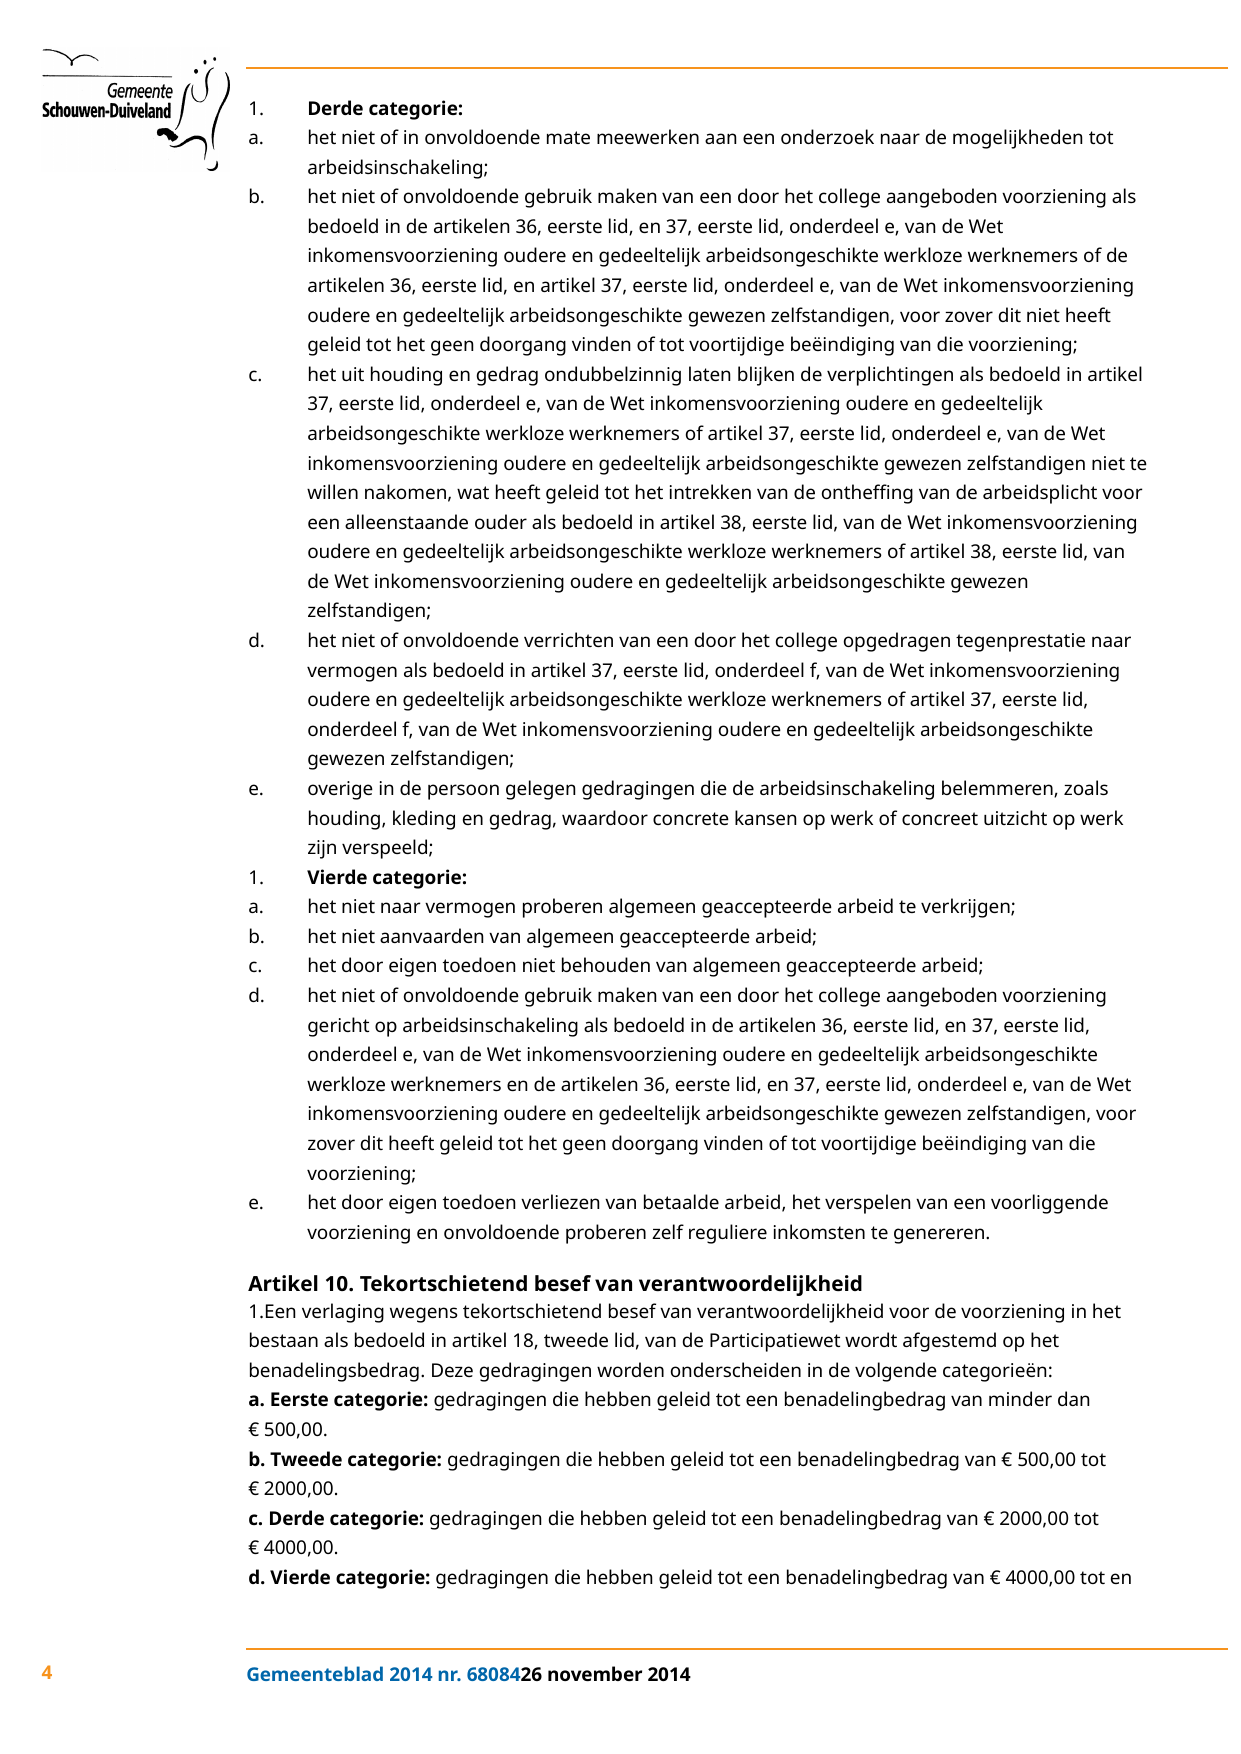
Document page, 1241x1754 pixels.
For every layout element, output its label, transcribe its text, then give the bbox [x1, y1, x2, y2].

list het niet of onvoldoende gebruik maken van een door het college aangeboden voorziening gericht op arbeidsinschakeling als bedoeld in de artikelen 36, eerste lid, en 37, eerste lid, onderdeel e, van de Wet inkomensvoorziening oudere en gedeeltelijk arbeidsongeschikte werkloze werknemers en de artikelen 36, eerste lid, en 37, eerste lid, onderdeel e, van de Wet inkomensvoorziening oudere en gedeeltelijk arbeidsongeschikte gewezen zelfstandigen, voor zover dit heeft geleid tot het geen doorgang vinden of tot voortijdige beëindiging van die voorziening; [248, 982, 1152, 1186]
list het uit houding en gedrag ondubbelzinnig laten blijken de verplichtingen als bedoeld in artikel 37, eerste lid, onderdeel e, van de Wet inkomensvoorziening oudere en gedeeltelijk arbeidsongeschikte werkloze werknemers of artikel 37, eerste lid, onderdeel e, van de Wet inkomensvoorziening oudere en gedeeltelijk arbeidsongeschikte gewezen zelfstandigen niet te willen nakomen, wat heeft geleid tot het intrekken van de ontheffing van de arbeidsplicht voor een alleenstaande ouder als bedoeld in artikel 38, eerste lid, van de Wet inkomensvoorziening oudere en gedeeltelijk arbeidsongeschikte werkloze werknemers of artikel 38, eerste lid, van de Wet inkomensvoorziening oudere en gedeeltelijk arbeidsongeschikte gewezen zelfstandigen; [248, 361, 1152, 623]
text a. Eerste categorie: gedragingen die hebben geleid tot een benadelingbedrag van minder dan € 500,00. [248, 1387, 1152, 1442]
list Derde categorie: [248, 95, 1152, 121]
list het niet of onvoldoende gebruik maken van een door het college aangeboden voorziening als bedoeld in de artikelen 36, eerste lid, en 37, eerste lid, onderdeel e, van de Wet inkomensvoorziening oudere en gedeeltelijk arbeidsongeschikte werkloze werknemers of de artikelen 36, eerste lid, en artikel 37, eerste lid, onderdeel e, van de Wet inkomensvoorziening oudere en gedeeltelijk arbeidsongeschikte gewezen zelfstandigen, voor zover dit niet heeft geleid tot het geen doorgang vinden of tot voortijdige beëindiging van die voorziening; [248, 183, 1152, 357]
picture [41, 47, 231, 172]
text d. Vierde categorie: gedragingen die hebben geleid tot een benadelingbedrag van € 4000,00 tot en [248, 1564, 1152, 1590]
text bestaan als bedoeld in artikel 18, tweede lid, van de Participatiewet wordt afgestemd op het [248, 1327, 1152, 1353]
text b. Tweede categorie: gedragingen die hebben geleid tot een benadelingbedrag van € 500,00 tot € 2000,00. [248, 1446, 1152, 1501]
text benadelingsbedrag. Deze gedragingen worden onderscheiden in de volgende categorieën: [248, 1357, 1152, 1383]
text 1.Een verlaging wegens tekortschietend besef van verantwoordelijkheid voor de voorziening in het [248, 1298, 1152, 1323]
list Vierde categorie: [248, 864, 1152, 890]
list het niet of in onvoldoende mate meewerken aan een onderzoek naar de mogelijkheden tot arbeidsinschakeling; [248, 124, 1152, 180]
text c. Derde categorie: gedragingen die hebben geleid tot een benadelingbedrag van € 2000,00 tot € 4000,00. [248, 1505, 1152, 1560]
list het niet of onvoldoende verrichten van een door het college opgedragen tegenprestatie naar vermogen als bedoeld in artikel 37, eerste lid, onderdeel f, van de Wet inkomensvoorziening oudere en gedeeltelijk arbeidsongeschikte werkloze werknemers of artikel 37, eerste lid, onderdeel f, van de Wet inkomensvoorziening oudere en gedeeltelijk arbeidsongeschikte gewezen zelfstandigen; [248, 627, 1152, 771]
text Artikel 10. Tekortschietend besef van verantwoordelijkheid [248, 1269, 1152, 1298]
list het door eigen toedoen verliezen van betaalde arbeid, het verspelen van een voorliggende voorziening en onvoldoende proberen zelf reguliere inkomsten te genereren. [248, 1189, 1152, 1245]
list het door eigen toedoen niet behouden van algemeen geaccepteerde arbeid; [248, 953, 1152, 978]
list het niet aanvaarden van algemeen geaccepteerde arbeid; [248, 923, 1152, 949]
list het niet naar vermogen proberen algemeen geaccepteerde arbeid te verkrijgen; [248, 893, 1152, 919]
list overige in de persoon gelegen gedragingen die de arbeidsinschakeling belemmeren, zoals houding, kleding en gedrag, waardoor concrete kansen op werk of concreet uitzicht op werk zijn verspeeld; [248, 775, 1152, 860]
